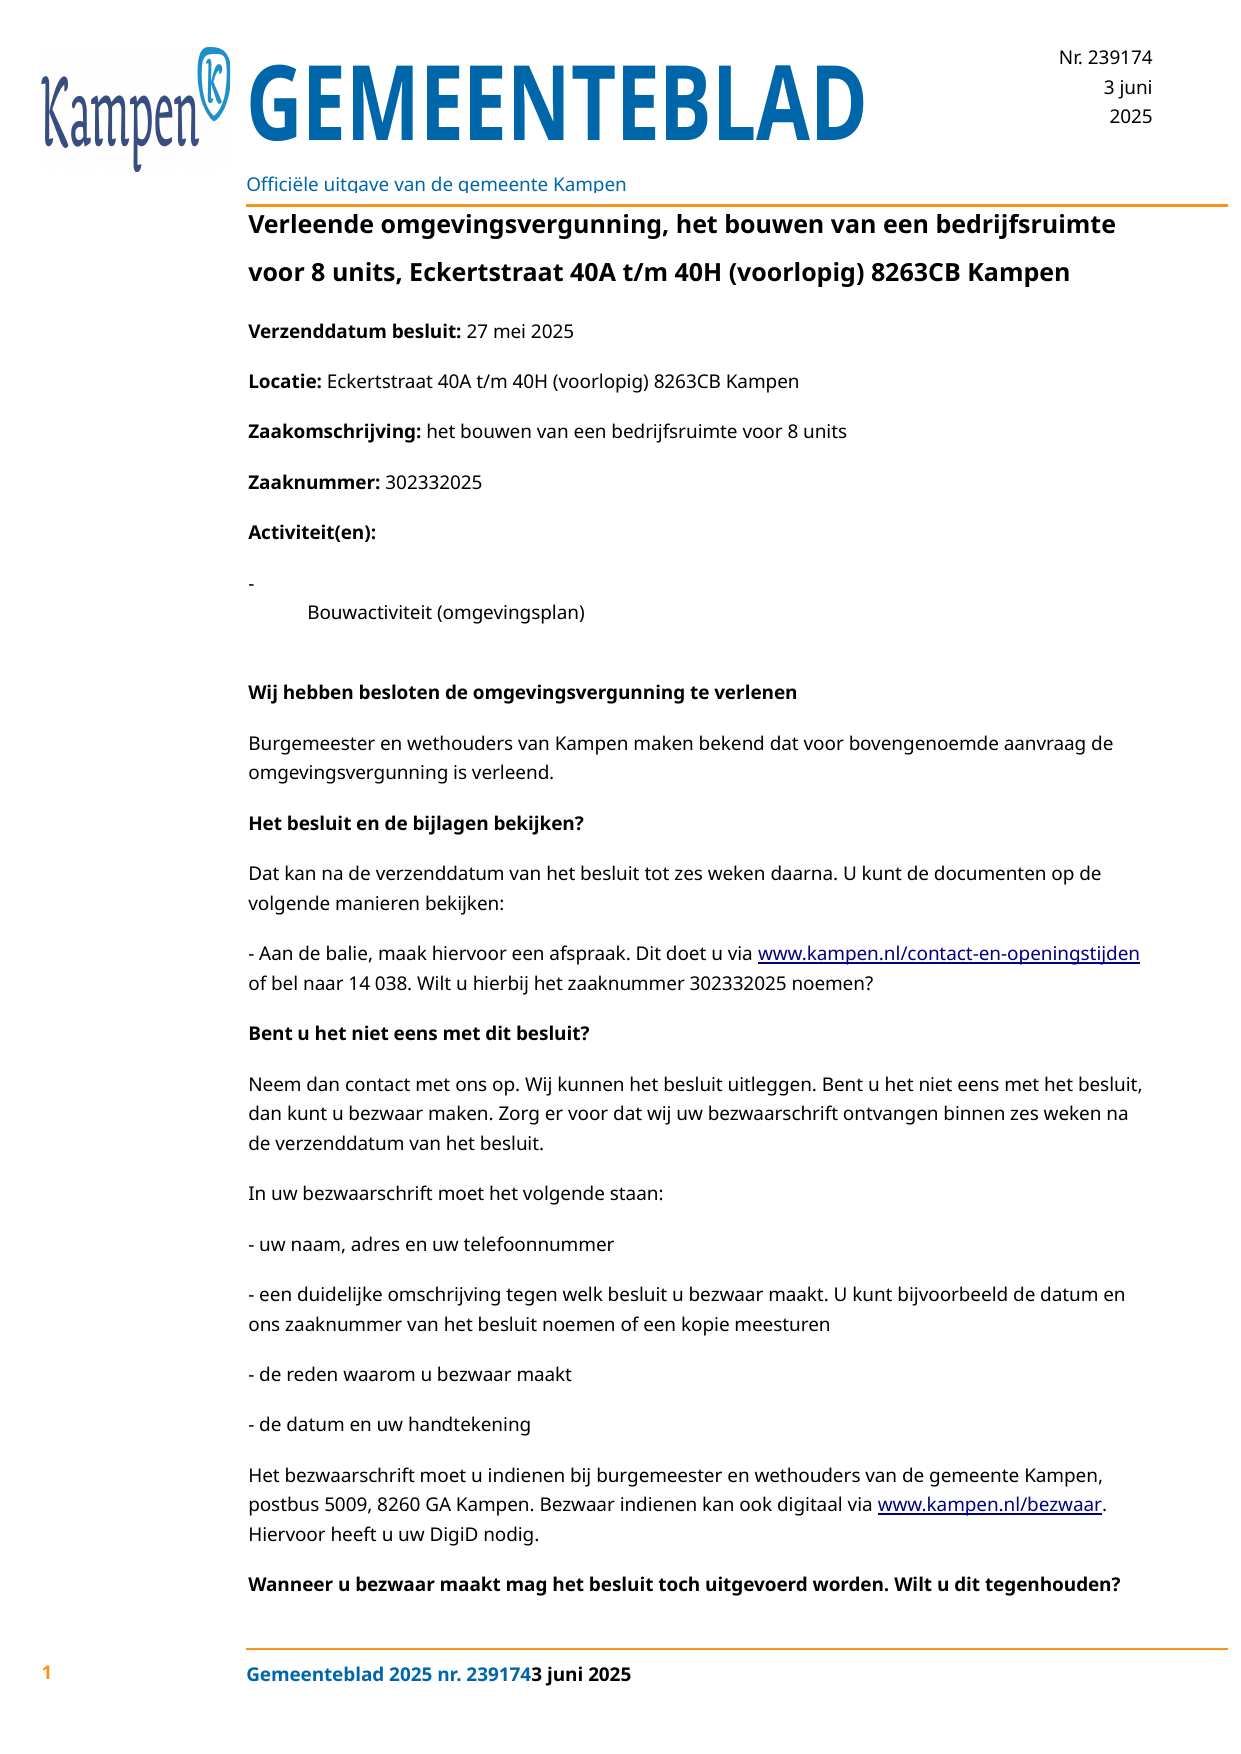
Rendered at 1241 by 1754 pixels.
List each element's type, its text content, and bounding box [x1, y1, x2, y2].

text Verzenddatum besluit: 27 mei 2025 [248, 318, 1152, 344]
text Zaakomschrijving: het bouwen van een bedrijfsruimte voor 8 units [248, 419, 1152, 444]
text - een duidelijke omschrijving tegen welk besluit u bezwaar maakt. U kunt bijvoorbeeld de datum en ons zaaknummer van het besluit noemen of een kopie meesturen [248, 1281, 1152, 1337]
text Burgemeester en wethouders van Kampen maken bekend dat voor bovengenoemde aanvraag de omgevingsvergunning is verleend. [248, 730, 1152, 785]
text Dat kan na de verzenddatum van het besluit tot zes weken daarna. U kunt de documenten op de volgende manieren bekijken: [248, 860, 1152, 916]
text Wanneer u bezwaar maakt mag het besluit toch uitgevoerd worden. Wilt u dit tegenhouden? [248, 1572, 1152, 1597]
list Bouwactiviteit (omgevingsplan) [248, 599, 1152, 625]
text Activiteit(en): [248, 519, 1152, 545]
text Wij hebben besloten de omgevingsvergunning te verlenen [248, 679, 1152, 705]
text Verleende omgevingsvergunning, het bouwen van een bedrijfsruimte voor 8 units, Eckertstraat 40A t/m 40H (voorlopig) 8263CB Kampen [248, 207, 1152, 288]
text - de reden waarom u bezwaar maakt [248, 1361, 1152, 1387]
text In uw bezwaarschrift moet het volgende staan: [248, 1180, 1152, 1206]
text - uw naam, adres en uw telefoonnummer [248, 1231, 1152, 1257]
text Locatie: Eckertstraat 40A t/m 40H (voorlopig) 8263CB Kampen [248, 368, 1152, 394]
text Het besluit en de bijlagen bekijken? [248, 810, 1152, 836]
picture [41, 47, 231, 172]
text Neem dan contact met ons op. Wij kunnen het besluit uitleggen. Bent u het niet eens met het besluit, dan kunt u bezwaar maken. Zorg er voor dat wij uw bezwaarschrift ontvangen binnen zes weken na de verzenddatum van het besluit. [248, 1071, 1152, 1156]
text Zaaknummer: 302332025 [248, 469, 1152, 495]
text - de datum en uw handtekening [248, 1412, 1152, 1437]
text - Aan de balie, maak hiervoor een afspraak. Dit doet u via www.kampen.nl/contact-en-openingstijden of bel naar 14 038. Wilt u hierbij het zaaknummer 302332025 noemen? [248, 940, 1152, 996]
text Het bezwaarschrift moet u indienen bij burgemeester en wethouders van de gemeente Kampen, postbus 5009, 8260 GA Kampen. Bezwaar indienen kan ook digitaal via www.kampen.nl/bezwaar. Hiervoor heeft u uw DigiD nodig. [248, 1462, 1152, 1547]
text Bent u het niet eens met dit besluit? [248, 1020, 1152, 1046]
